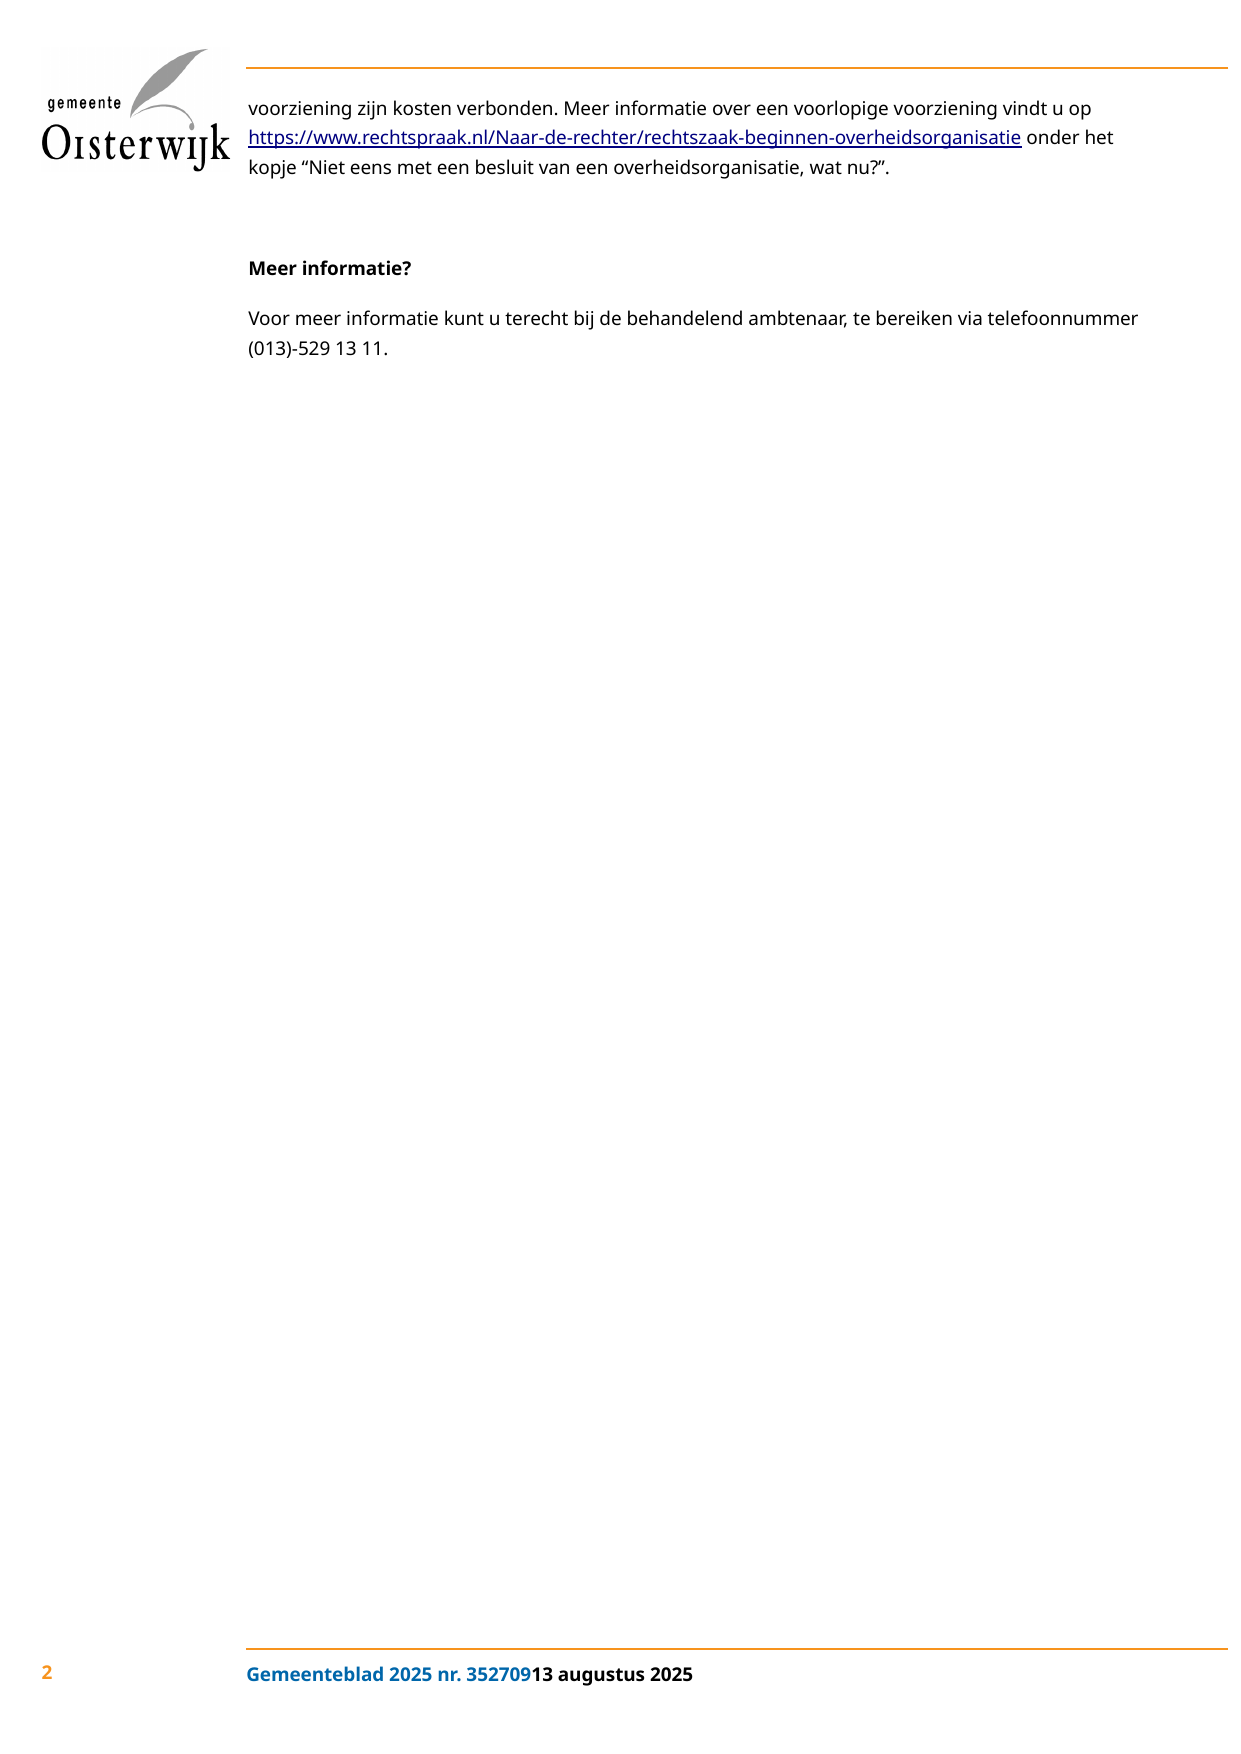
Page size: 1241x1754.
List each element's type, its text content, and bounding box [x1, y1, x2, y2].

picture [41, 47, 231, 172]
text voorziening zijn kosten verbonden. Meer informatie over een voorlopige voorziening vindt u op https://www.rechtspraak.nl/Naar-de-rechter/rechtszaak-beginnen-overheidsorganisatie onder het kopje “Niet eens met een besluit van een overheidsorganisatie, wat nu?”. [248, 95, 1152, 180]
text Meer informatie? [248, 255, 1152, 281]
text Voor meer informatie kunt u terecht bij de behandelend ambtenaar, te bereiken via telefoonnummer (013)-529 13 11. [248, 305, 1152, 361]
